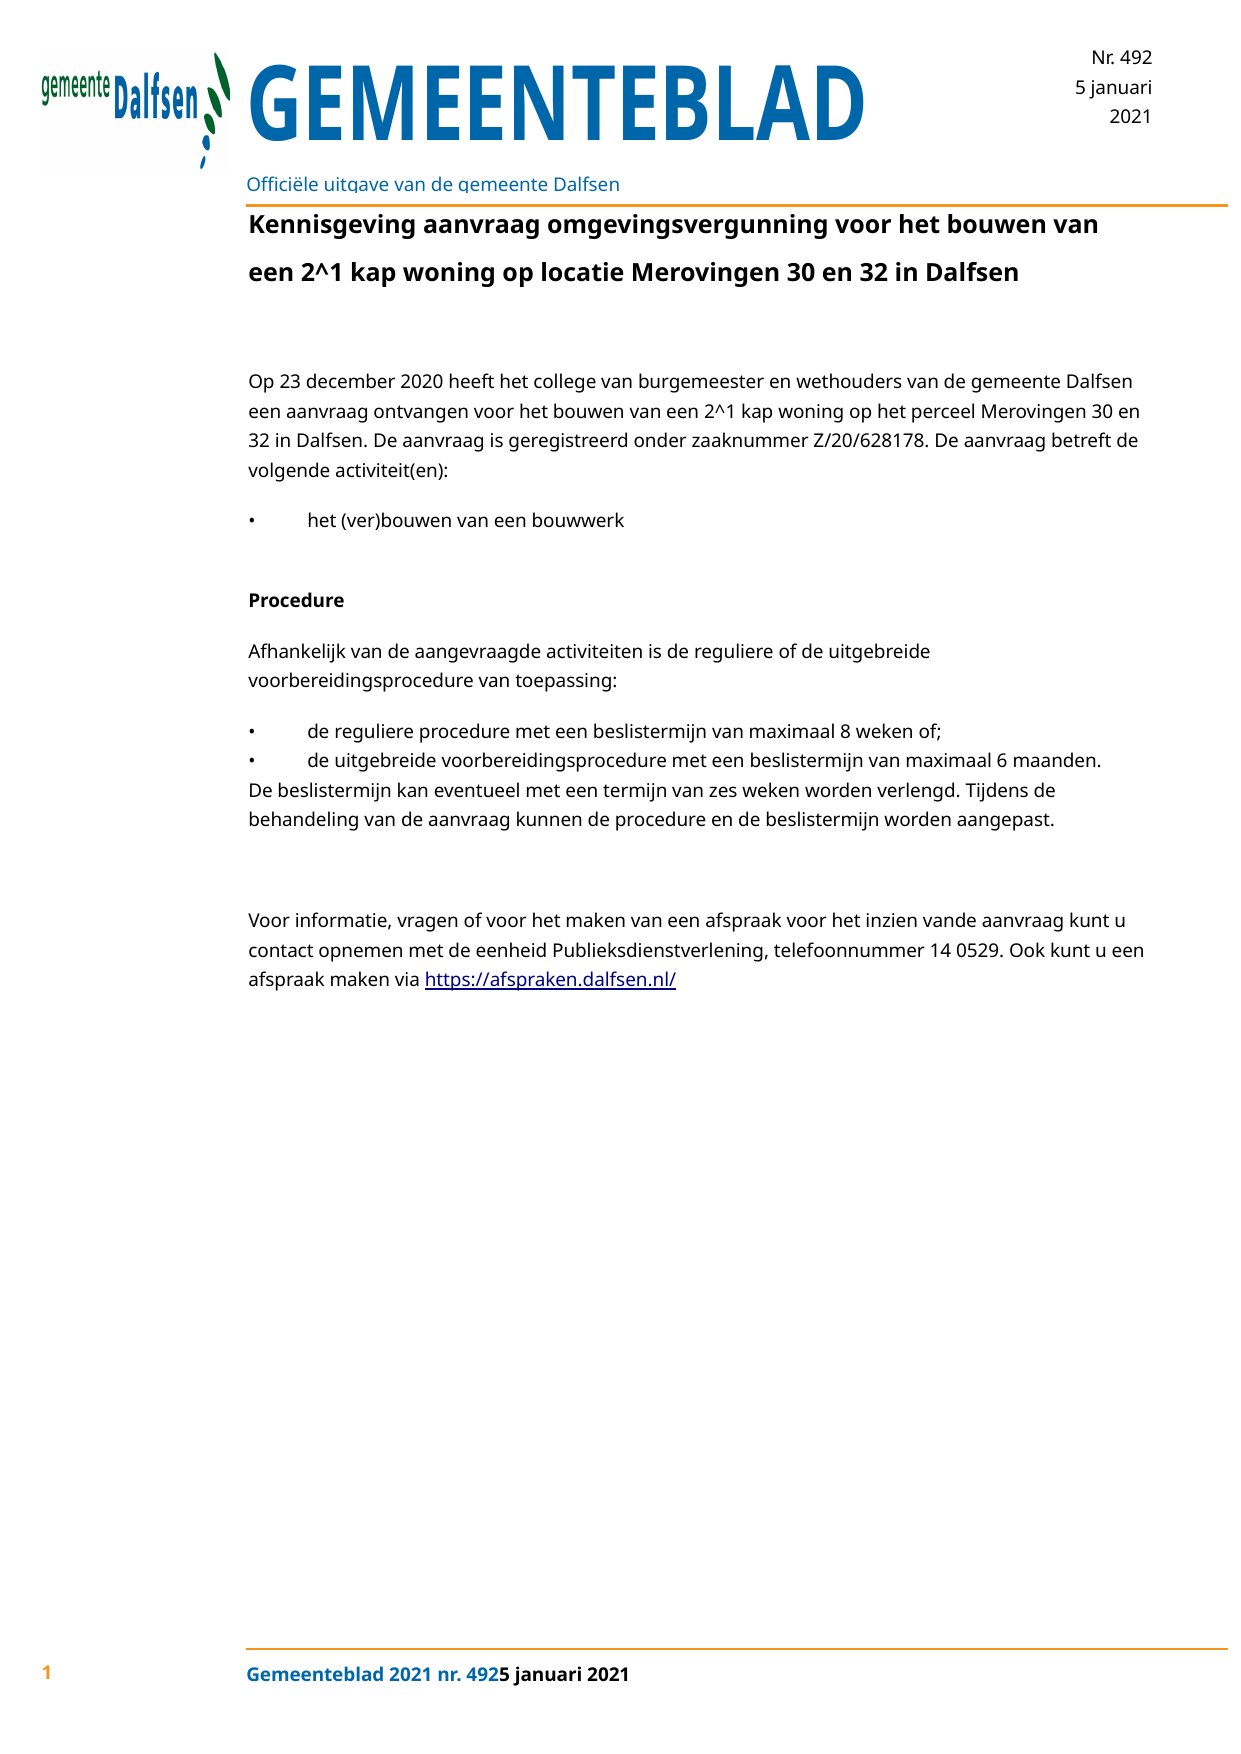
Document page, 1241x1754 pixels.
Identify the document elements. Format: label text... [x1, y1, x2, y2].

text Afhankelijk van de aangevraagde activiteiten is de reguliere of de uitgebreide voorbereidingsprocedure van toepassing: [248, 638, 1152, 693]
list de uitgebreide voorbereidingsprocedure met een beslistermijn van maximaal 6 maanden. [248, 747, 1152, 773]
text Op 23 december 2020 heeft het college van burgemeester en wethouders van de gemeente Dalfsen een aanvraag ontvangen voor het bouwen van een 2^1 kap woning op het perceel Merovingen 30 en 32 in Dalfsen. De aanvraag is geregistreerd onder zaaknummer Z/20/628178. De aanvraag betreft de volgende activiteit(en): [248, 368, 1152, 483]
list de reguliere procedure met een beslistermijn van maximaal 8 weken of; [248, 718, 1152, 744]
picture [41, 47, 231, 172]
list het (ver)bouwen van een bouwwerk [248, 507, 1152, 533]
text De beslistermijn kan eventueel met een termijn van zes weken worden verlengd. Tijdens de behandeling van de aanvraag kunnen de procedure en de beslistermijn worden aangepast. [248, 777, 1152, 832]
text Procedure [248, 587, 1152, 613]
text Voor informatie, vragen of voor het maken van een afspraak voor het inzien vande aanvraag kunt u contact opnemen met de eenheid Publieksdienstverlening, telefoonnummer 14 0529. Ook kunt u een afspraak maken via https://afspraken.dalfsen.nl/ [248, 907, 1152, 992]
text Kennisgeving aanvraag omgevingsvergunning voor het bouwen van een 2^1 kap woning op locatie Merovingen 30 en 32 in Dalfsen [248, 207, 1152, 288]
